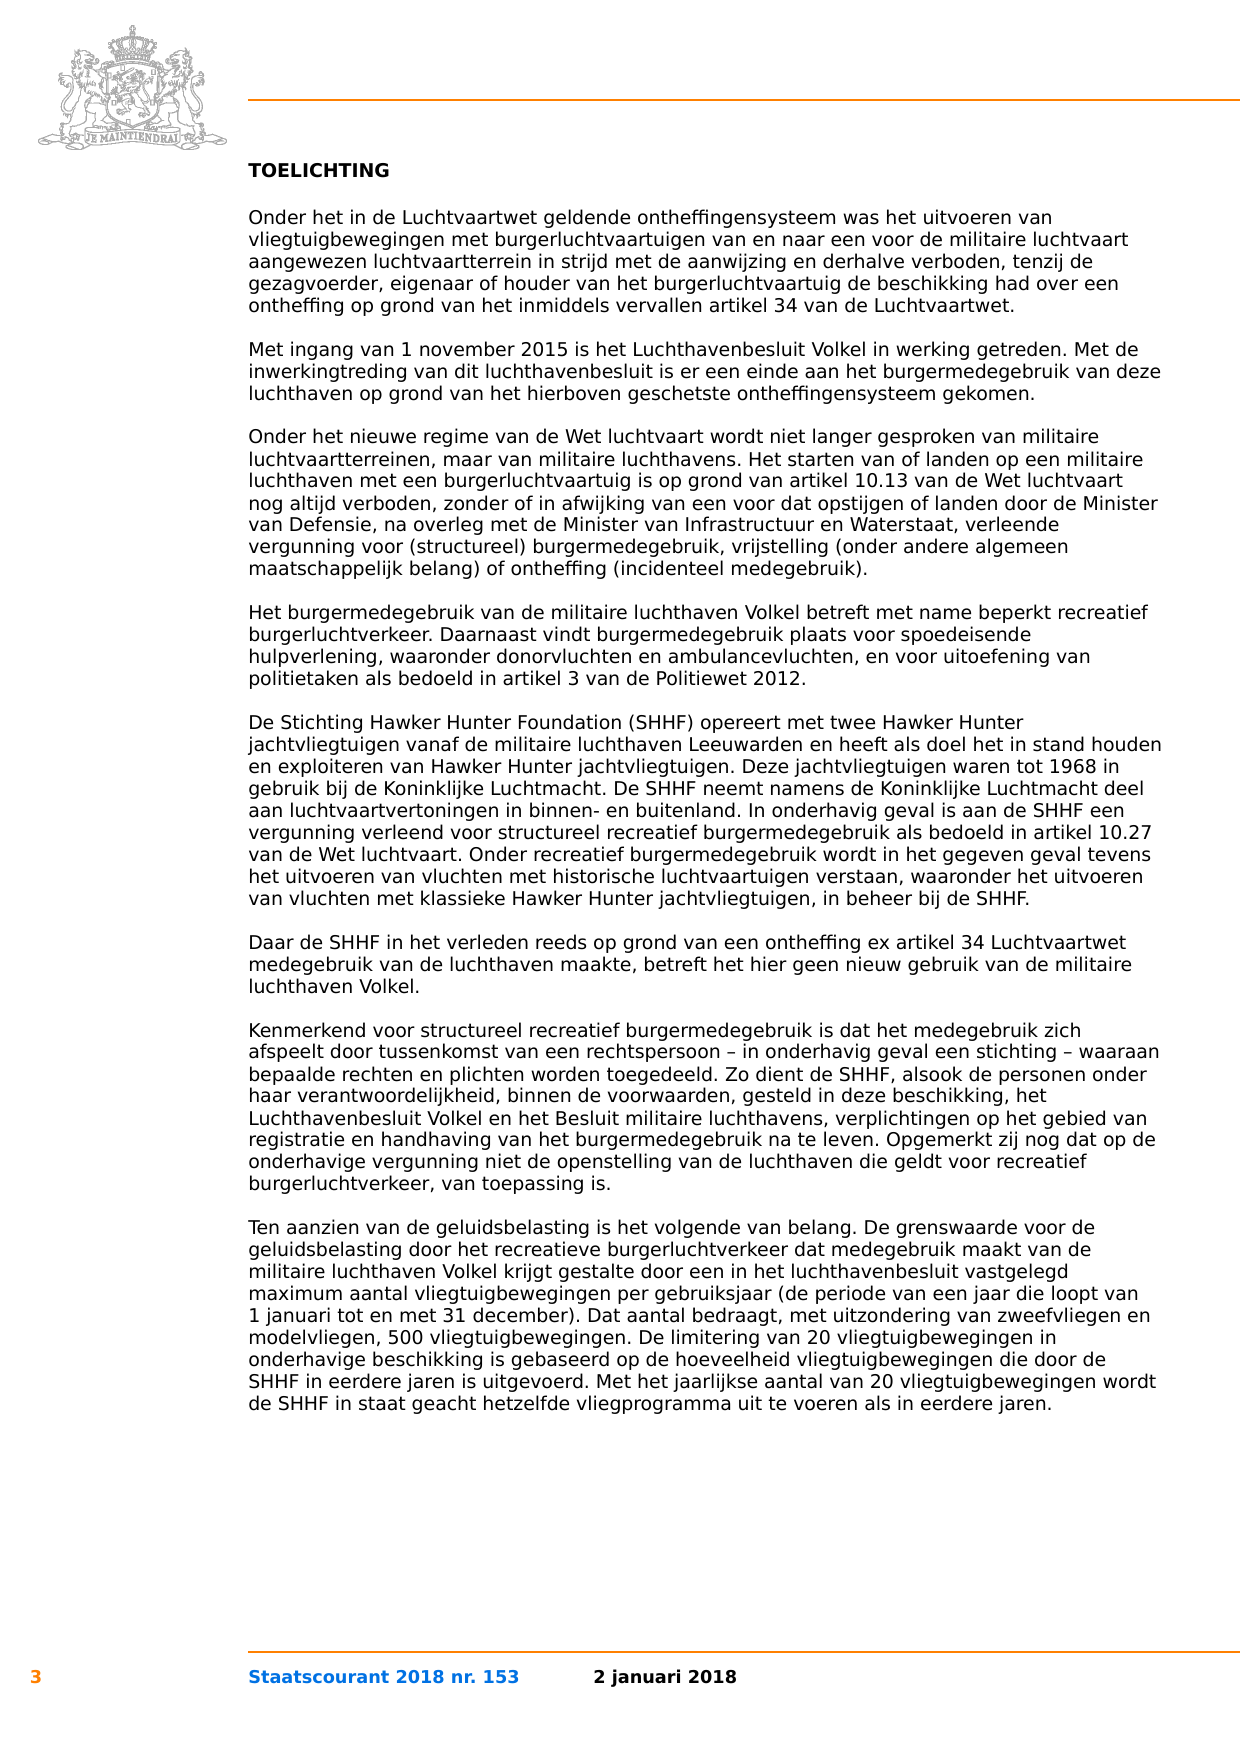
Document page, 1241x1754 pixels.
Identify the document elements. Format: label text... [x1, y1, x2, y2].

subtitle TOELICHTING [248, 160, 1163, 182]
text Kenmerkend voor structureel recreatief burgermedegebruik is dat het medegebruik zich afspeelt door tussenkomst van een rechtspersoon – in onderhavig geval een stichting – waaraan bepaalde rechten en plichten worden toegedeeld. Zo dient de SHHF, alsook de personen onder haar verantwoordelijkheid, binnen de voorwaarden, gesteld in deze beschikking, het Luchthavenbesluit Volkel en het Besluit militaire luchthavens, verplichtingen op het gebied van registratie en handhaving van het burgermedegebruik na te leven. Opgemerkt zij nog dat op de onderhavige vergunning niet de openstelling van de luchthaven die geldt voor recreatief burgerluchtverkeer, van toepassing is. [248, 1019, 1163, 1195]
text Met ingang van 1 november 2015 is het Luchthavenbesluit Volkel in werking getreden. Met de inwerkingtreding van dit luchthavenbesluit is er een einde aan het burgermedegebruik van deze luchthaven op grond van het hierboven geschetste ontheffingensysteem gekomen. [248, 339, 1163, 404]
text Het burgermedegebruik van de militaire luchthaven Volkel betreft met name beperkt recreatief burgerluchtverkeer. Daarnaast vindt burgermedegebruik plaats voor spoedeisende hulpverlening, waaronder donorvluchten en ambulancevluchten, en voor uitoefening van politietaken als bedoeld in artikel 3 van de Politiewet 2012. [248, 602, 1163, 690]
text De Stichting Hawker Hunter Foundation (SHHF) opereert met twee Hawker Hunter jachtvliegtuigen vanaf de militaire luchthaven Leeuwarden en heeft als doel het in stand houden en exploiteren van Hawker Hunter jachtvliegtuigen. Deze jachtvliegtuigen waren tot 1968 in gebruik bij de Koninklijke Luchtmacht. De SHHF neemt namens de Koninklijke Luchtmacht deel aan luchtvaartvertoningen in binnen- en buitenland. In onderhavig geval is aan de SHHF een vergunning verleend voor structureel recreatief burgermedegebruik als bedoeld in artikel 10.27 van de Wet luchtvaart. Onder recreatief burgermedegebruik wordt in het gegeven geval tevens het uitvoeren van vluchten met historische luchtvaartuigen verstaan, waaronder het uitvoeren van vluchten met klassieke Hawker Hunter jachtvliegtuigen, in beheer bij de SHHF. [248, 712, 1163, 910]
text Daar de SHHF in het verleden reeds op grond van een ontheffing ex artikel 34 Luchtvaartwet medegebruik van de luchthaven maakte, betreft het hier geen nieuw gebruik van de militaire luchthaven Volkel. [248, 932, 1163, 998]
text Onder het nieuwe regime van de Wet luchtvaart wordt niet langer gesproken van militaire luchtvaartterreinen, maar van militaire luchthavens. Het starten van of landen op een militaire luchthaven met een burgerluchtvaartuig is op grond van artikel 10.13 van de Wet luchtvaart nog altijd verboden, zonder of in afwijking van een voor dat opstijgen of landen door de Minister van Defensie, na overleg met de Minister van Infrastructuur en Waterstaat, verleende vergunning voor (structureel) burgermedegebruik, vrijstelling (onder andere algemeen maatschappelijk belang) of ontheffing (incidenteel medegebruik). [248, 426, 1163, 580]
text Onder het in de Luchtvaartwet geldende ontheffingensysteem was het uitvoeren van vliegtuigbewegingen met burgerluchtvaartuigen van en naar een voor de militaire luchtvaart aangewezen luchtvaartterrein in strijd met de aanwijzing en derhalve verboden, tenzij de gezagvoerder, eigenaar of houder van het burgerluchtvaartuig de beschikking had over een ontheffing op grond van het inmiddels vervallen artikel 34 van de Luchtvaartwet. [248, 207, 1163, 317]
picture [38, 25, 227, 150]
text Ten aanzien van de geluidsbelasting is het volgende van belang. De grenswaarde voor de geluidsbelasting door het recreatieve burgerluchtverkeer dat medegebruik maakt van de militaire luchthaven Volkel krijgt gestalte door een in het luchthavenbesluit vastgelegd maximum aantal vliegtuigbewegingen per gebruiksjaar (de periode van een jaar die loopt van 1 januari tot en met 31 december). Dat aantal bedraagt, met uitzondering van zweefvliegen en modelvliegen, 500 vliegtuigbewegingen. De limitering van 20 vliegtuigbewegingen in onderhavige beschikking is gebaseerd op de hoeveelheid vliegtuigbewegingen die door de SHHF in eerdere jaren is uitgevoerd. Met het jaarlijkse aantal van 20 vliegtuigbewegingen wordt de SHHF in staat geacht hetzelfde vliegprogramma uit te voeren als in eerdere jaren. [248, 1217, 1163, 1415]
